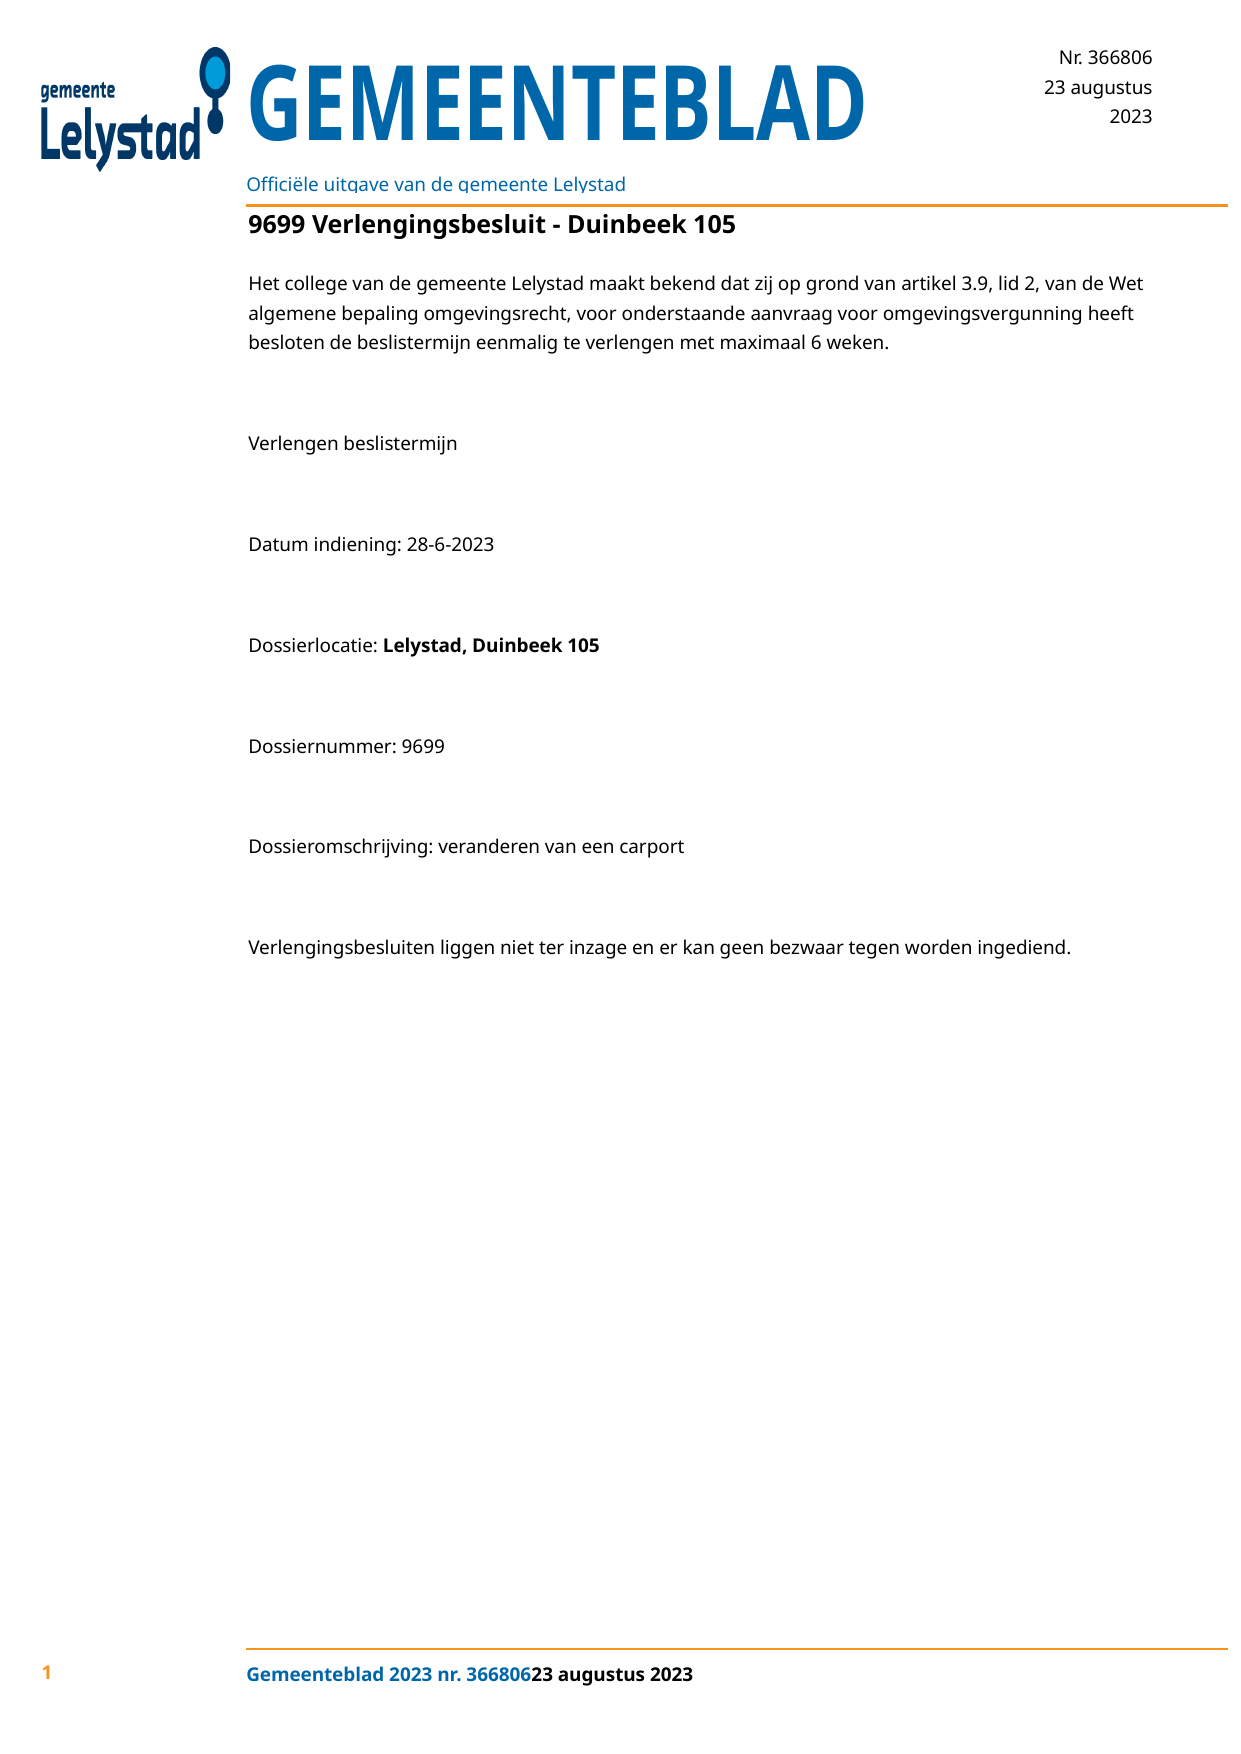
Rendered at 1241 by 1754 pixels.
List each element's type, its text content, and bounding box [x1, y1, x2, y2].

text 9699 Verlengingsbesluit - Duinbeek 105 [248, 207, 1152, 241]
text Dossierlocatie: Lelystad, Duinbeek 105 [248, 632, 1152, 658]
text Datum indiening: 28-6-2023 [248, 531, 1152, 557]
text Het college van de gemeente Lelystad maakt bekend dat zij op grond van artikel 3.9, lid 2, van de Wet algemene bepaling omgevingsrecht, voor onderstaande aanvraag voor omgevingsvergunning heeft besloten de beslistermijn eenmalig te verlengen met maximaal 6 weken. [248, 270, 1152, 355]
text Verlengen beslistermijn [248, 430, 1152, 456]
picture [41, 47, 231, 172]
text Verlengingsbesluiten liggen niet ter inzage en er kan geen bezwaar tegen worden ingediend. [248, 934, 1152, 960]
text Dossieromschrijving: veranderen van een carport [248, 834, 1152, 859]
text Dossiernummer: 9699 [248, 733, 1152, 758]
